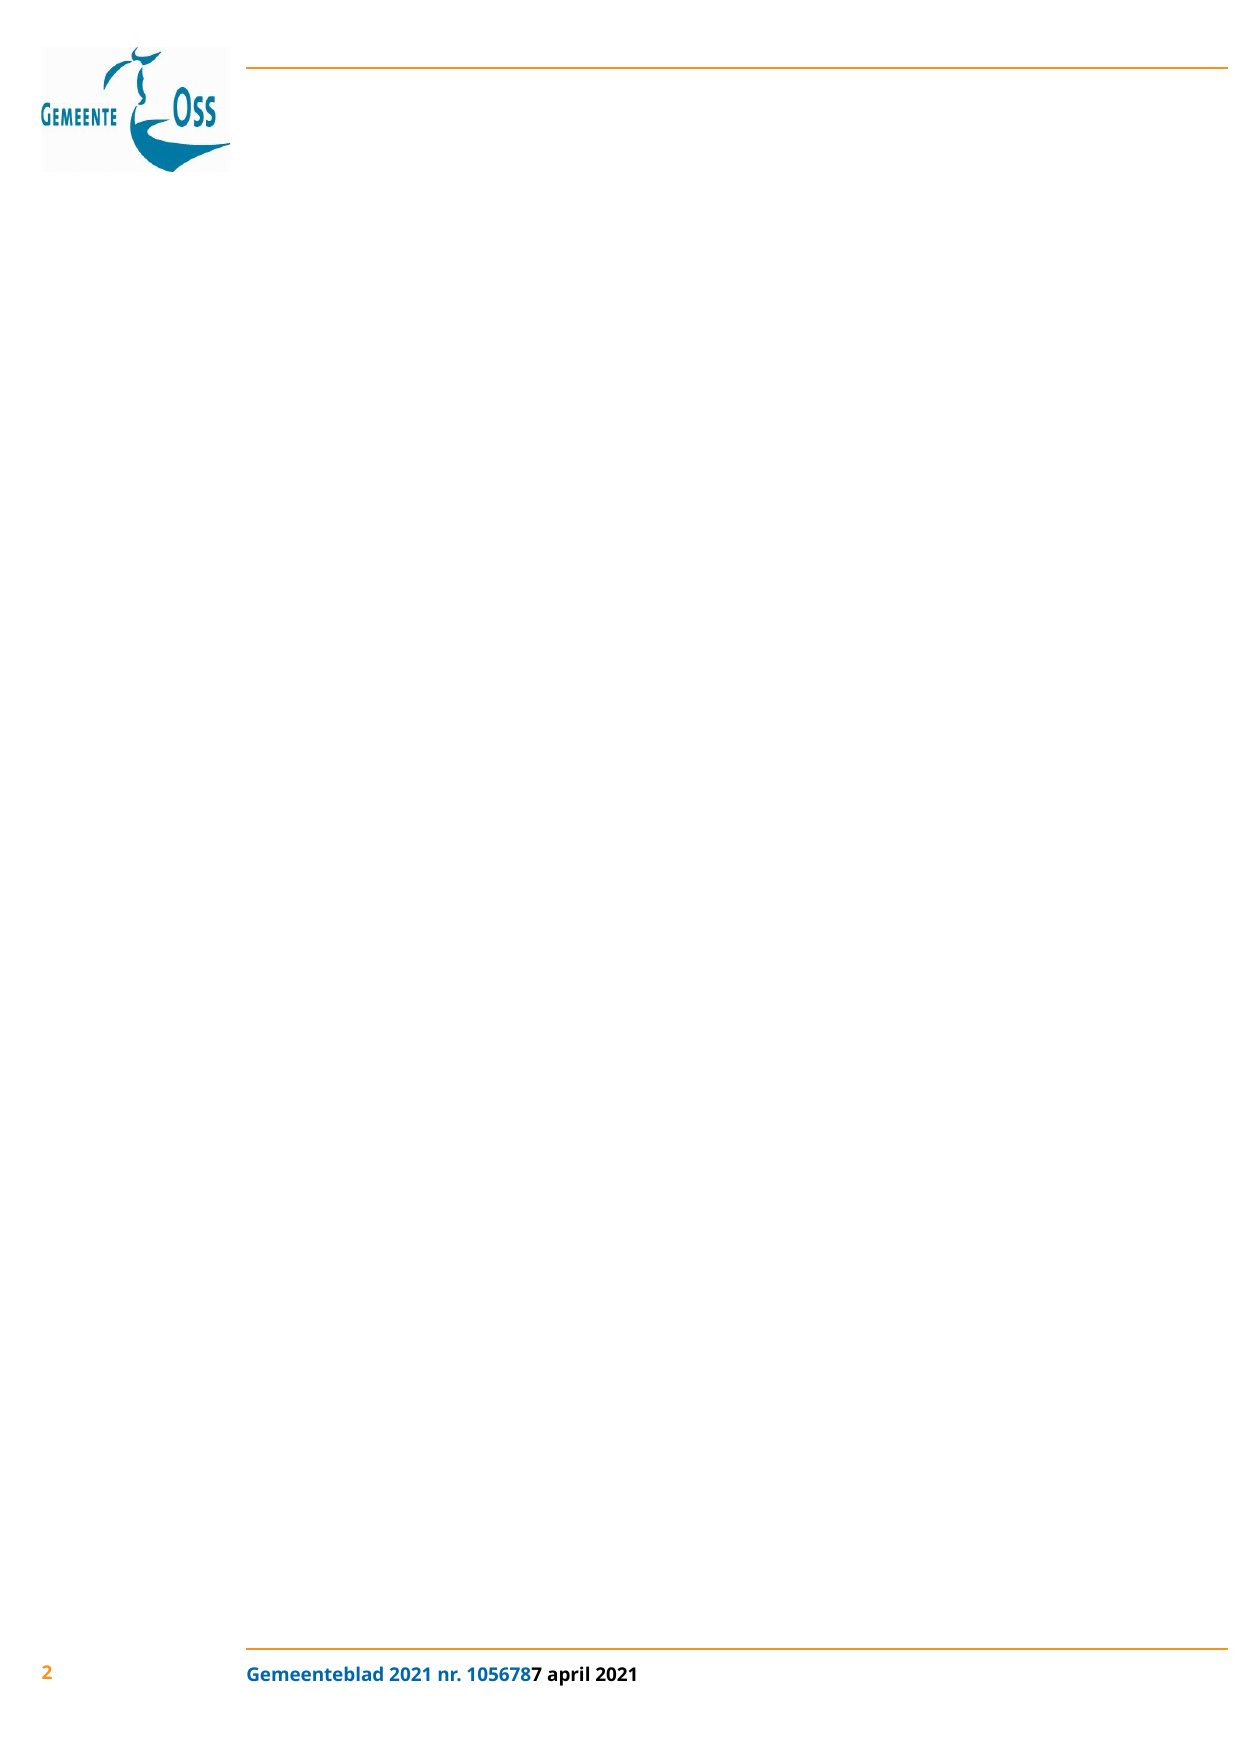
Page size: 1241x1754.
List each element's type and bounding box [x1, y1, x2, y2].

picture [41, 47, 231, 172]
